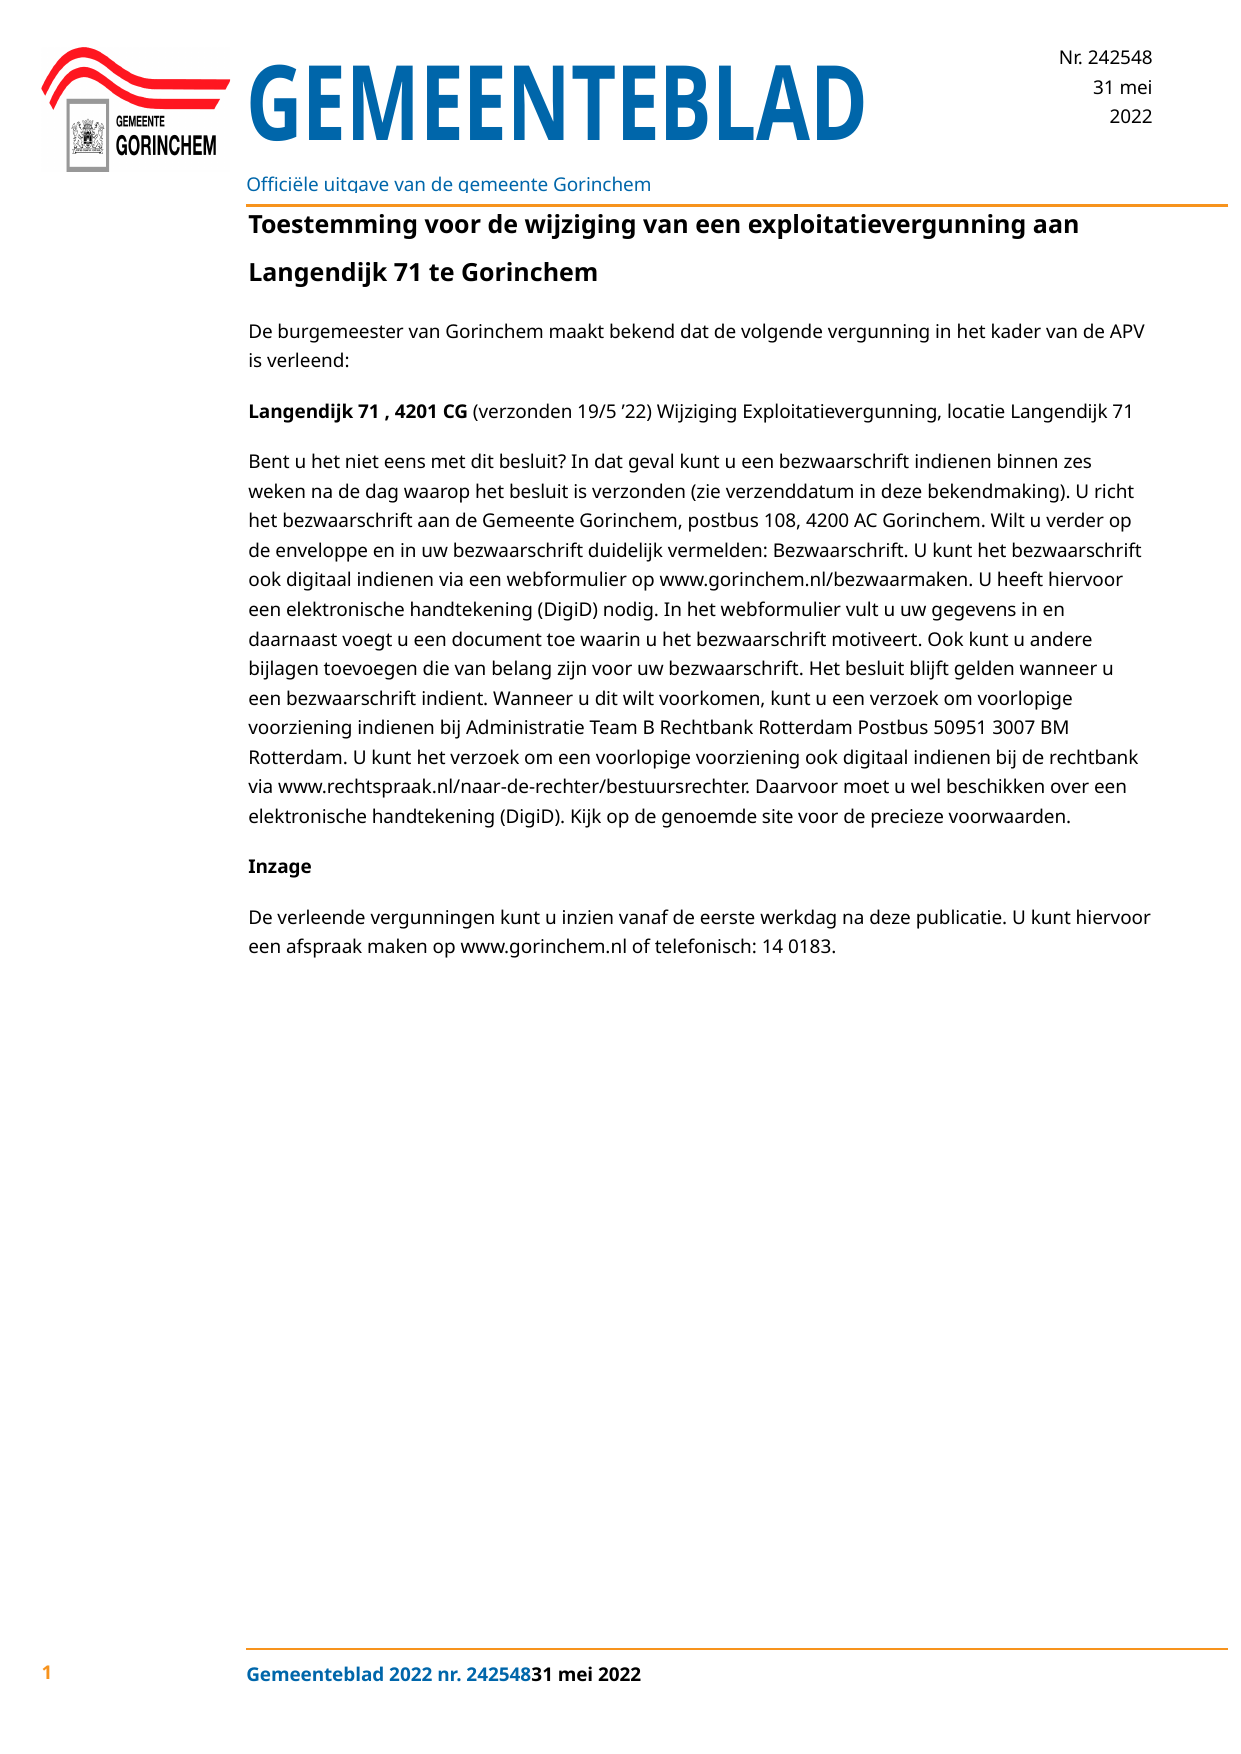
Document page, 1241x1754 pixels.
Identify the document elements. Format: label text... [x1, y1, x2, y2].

text Inzage [248, 854, 1152, 879]
picture [41, 47, 231, 172]
text Langendijk 71 , 4201 CG (verzonden 19/5 ’22) Wijziging Exploitatievergunning, locatie Langendijk 71 [248, 398, 1152, 424]
text Bent u het niet eens met dit besluit? In dat geval kunt u een bezwaarschrift indienen binnen zes weken na de dag waarop het besluit is verzonden (zie verzenddatum in deze bekendmaking). U richt het bezwaarschrift aan de Gemeente Gorinchem, postbus 108, 4200 AC Gorinchem. Wilt u verder op de enveloppe en in uw bezwaarschrift duidelijk vermelden: Bezwaarschrift. U kunt het bezwaarschrift ook digitaal indienen via een webformulier op www.gorinchem.nl/bezwaarmaken. U heeft hiervoor een elektronische handtekening (DigiD) nodig. In het webformulier vult u uw gegevens in en daarnaast voegt u een document toe waarin u het bezwaarschrift motiveert. Ook kunt u andere bijlagen toevoegen die van belang zijn voor uw bezwaarschrift. Het besluit blijft gelden wanneer u een bezwaarschrift indient. Wanneer u dit wilt voorkomen, kunt u een verzoek om voorlopige voorziening indienen bij Administratie Team B Rechtbank Rotterdam Postbus 50951 3007 BM Rotterdam. U kunt het verzoek om een voorlopige voorziening ook digitaal indienen bij de rechtbank via www.rechtspraak.nl/naar-de-rechter/bestuursrechter. Daarvoor moet u wel beschikken over een elektronische handtekening (DigiD). Kijk op de genoemde site voor de precieze voorwaarden. [248, 448, 1152, 829]
text De verleende vergunningen kunt u inzien vanaf de eerste werkdag na deze publicatie. U kunt hiervoor een afspraak maken op www.gorinchem.nl of telefonisch: 14 0183. [248, 904, 1152, 959]
text De burgemeester van Gorinchem maakt bekend dat de volgende vergunning in het kader van de APV is verleend: [248, 318, 1152, 373]
text Toestemming voor de wijziging van een exploitatievergunning aan Langendijk 71 te Gorinchem [248, 207, 1152, 288]
